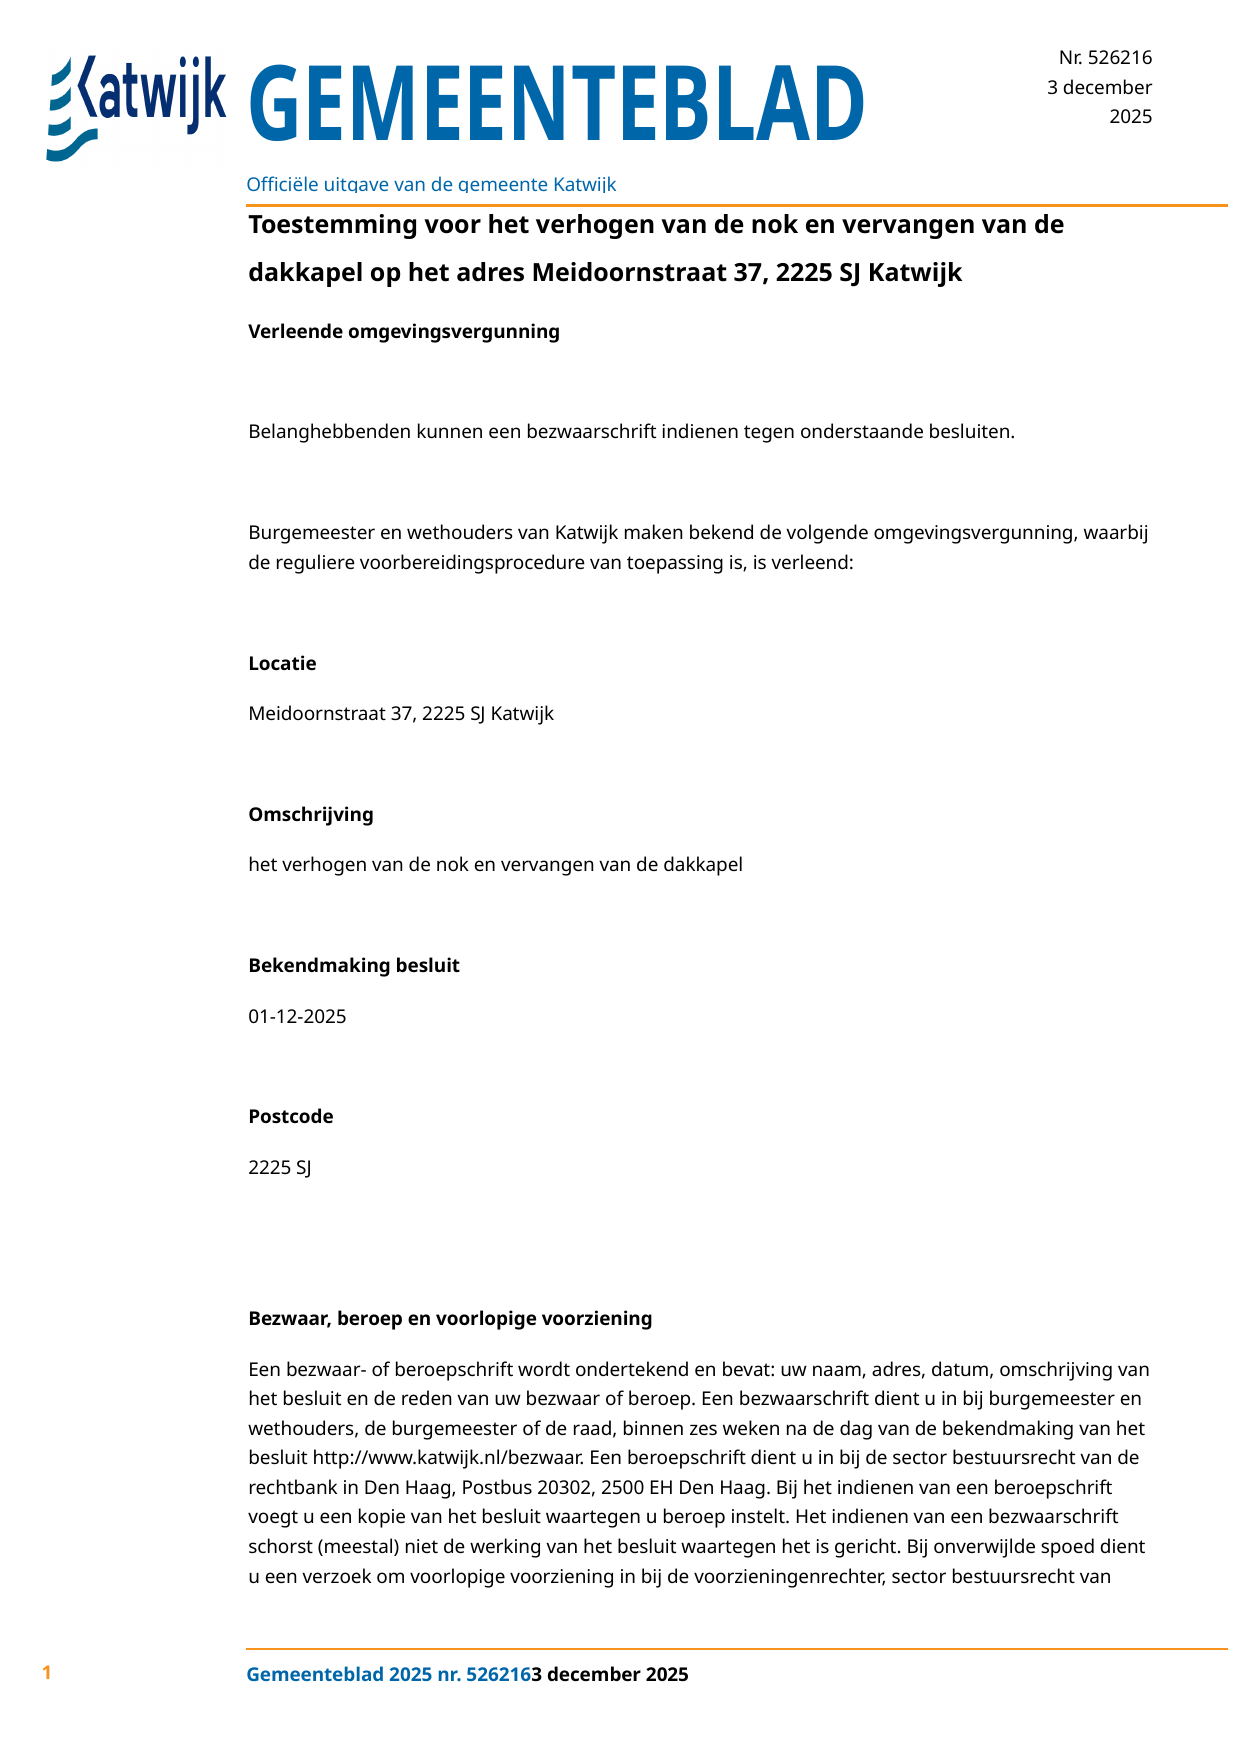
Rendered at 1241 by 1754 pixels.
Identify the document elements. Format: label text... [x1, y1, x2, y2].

text 2225 SJ [248, 1154, 1152, 1180]
text Bezwaar, beroep en voorlopige voorziening [248, 1305, 1152, 1331]
text Burgemeester en wethouders van Katwijk maken bekend de volgende omgevingsvergunning, waarbij de reguliere voorbereidingsprocedure van toepassing is, is verleend: [248, 519, 1152, 575]
text Verleende omgevingsvergunning [248, 318, 1152, 344]
text 01-12-2025 [248, 1003, 1152, 1029]
text Locatie [248, 650, 1152, 676]
picture [41, 47, 231, 172]
text Een bezwaar- of beroepschrift wordt ondertekend en bevat: uw naam, adres, datum, omschrijving van het besluit en de reden van uw bezwaar of beroep. Een bezwaarschrift dient u in bij burgemeester en wethouders, de burgemeester of de raad, binnen zes weken na de dag van de bekendmaking van het besluit http://www.katwijk.nl/bezwaar. Een beroepschrift dient u in bij de sector bestuursrecht van de rechtbank in Den Haag, Postbus 20302, 2500 EH Den Haag. Bij het indienen van een beroepschrift voegt u een kopie van het besluit waartegen u beroep instelt. Het indienen van een bezwaarschrift schorst (meestal) niet de werking van het besluit waartegen het is gericht. Bij onverwijlde spoed dient u een verzoek om voorlopige voorziening in bij de voorzieningenrechter, sector bestuursrecht van [248, 1356, 1152, 1589]
text Omschrijving [248, 801, 1152, 827]
text Bekendmaking besluit [248, 952, 1152, 978]
text Toestemming voor het verhogen van de nok en vervangen van de dakkapel op het adres Meidoornstraat 37, 2225 SJ Katwijk [248, 207, 1152, 288]
text het verhogen van de nok en vervangen van de dakkapel [248, 852, 1152, 877]
text Belanghebbenden kunnen een bezwaarschrift indienen tegen onderstaande besluiten. [248, 419, 1152, 444]
text Meidoornstraat 37, 2225 SJ Katwijk [248, 700, 1152, 726]
text Postcode [248, 1104, 1152, 1129]
